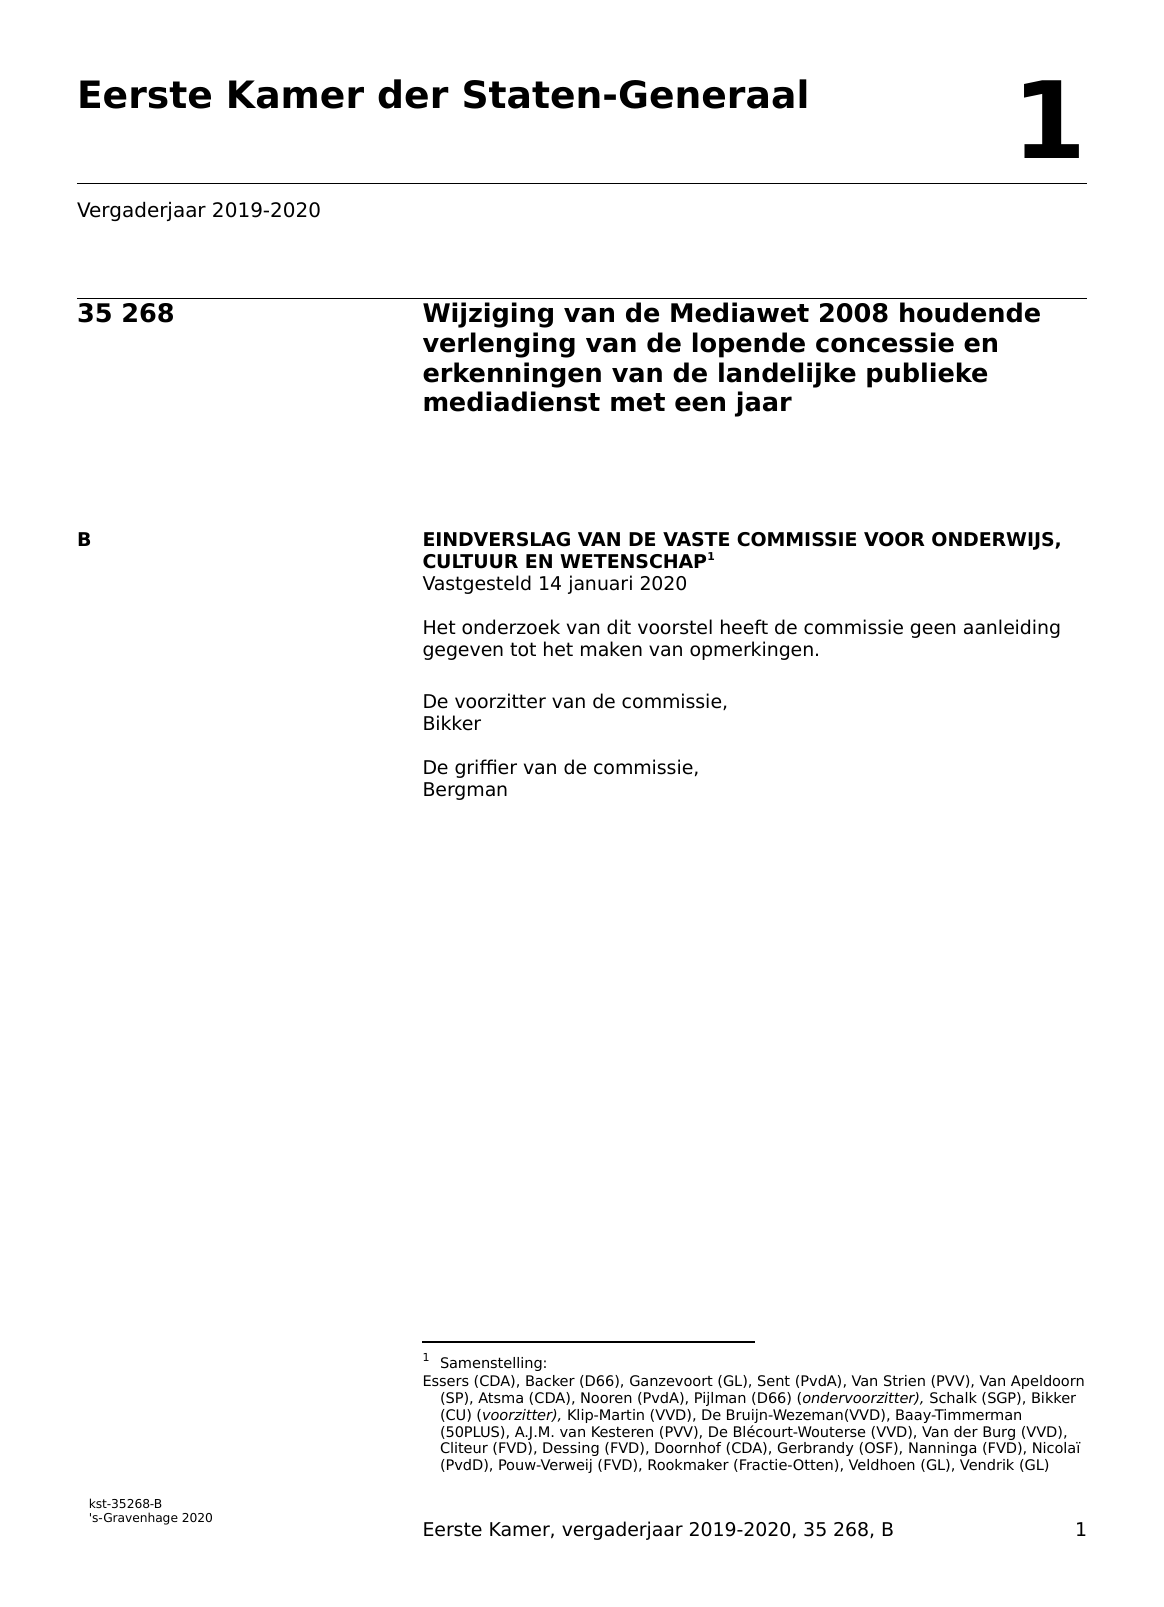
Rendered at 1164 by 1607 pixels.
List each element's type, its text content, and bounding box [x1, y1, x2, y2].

text Essers (CDA), Backer (D66), Ganzevoort (GL), Sent (PvdA), Van Strien (PVV), Van Apeldoorn (SP), Atsma (CDA), Nooren (PvdA), Pijlman (D66) (ondervoorzitter), Schalk (SGP), Bikker (CU) (voorzitter), Klip-Martin (VVD), De Bruijn-Wezeman(VVD), Baay-Timmerman (50PLUS), A.J.M. van Kesteren (PVV), De Blécourt-Wouterse (VVD), Van der Burg (VVD), Cliteur (FVD), Dessing (FVD), Doornhof (CDA), Gerbrandy (OSF), Nanninga (FVD), Nicolaï (PvdD), Pouw-Verweij (FVD), Rookmaker (Fractie-Otten), Veldhoen (GL), Vendrik (GL) [422, 1373, 1087, 1474]
table_header 1 [886, 59, 1087, 183]
text 's-Gravenhage 2020 [88, 1511, 323, 1525]
subtitle 35 268 Wijziging van de Mediawet 2008 houdende verlenging van de lopende concessie en erkenningen van de landelijke publieke mediadienst met een jaar [77, 299, 1087, 418]
text De voorzitter van de commissie, Bikker [422, 691, 1087, 735]
table_cell Vergaderjaar 2019-2020 [77, 184, 1087, 298]
text Samenstelling: [422, 1351, 1087, 1373]
table_header Eerste Kamer der Staten-Generaal [77, 59, 886, 183]
text kst-35268-B [88, 1497, 323, 1511]
text Het onderzoek van dit voorstel heeft de commissie geen aanleiding gegeven tot het maken van opmerkingen. [422, 617, 1087, 661]
text De griffier van de commissie, Bergman [422, 757, 1087, 801]
text Vastgesteld 14 januari 2020 [422, 573, 1087, 595]
subtitle B EINDVERSLAG VAN DE VASTE COMMISSIE VOOR ONDERWIJS, CULTUUR EN WETENSCHAP [77, 529, 1087, 573]
